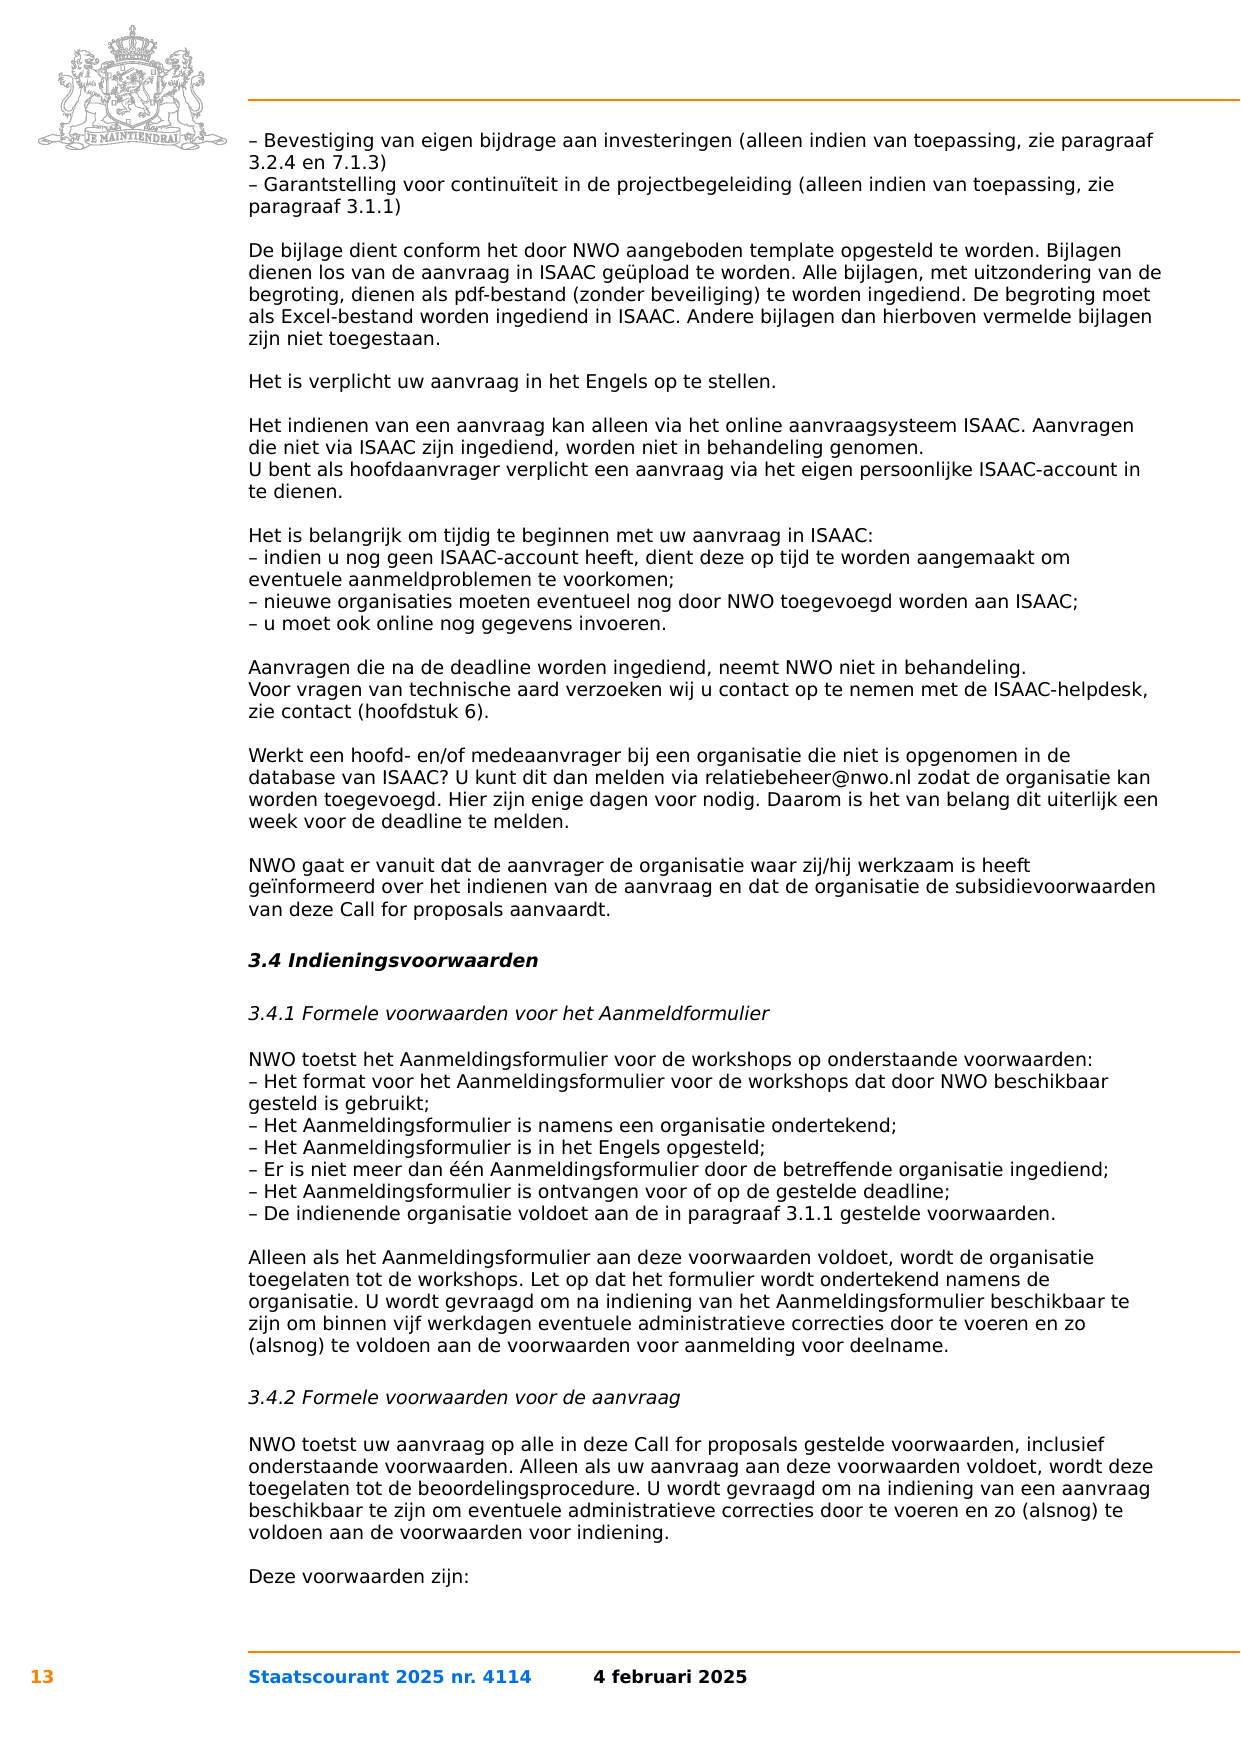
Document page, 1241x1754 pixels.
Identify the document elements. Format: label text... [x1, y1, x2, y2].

text De bijlage dient conform het door NWO aangeboden template opgesteld te worden. Bijlagen dienen los van de aanvraag in ISAAC geüpload te worden. Alle bijlagen, met uitzondering van de begroting, dienen als pdf-bestand (zonder beveiliging) te worden ingediend. De begroting moet als Excel-bestand worden ingediend in ISAAC. Andere bijlagen dan hierboven vermelde bijlagen zijn niet toegestaan. [248, 240, 1163, 349]
text Het is verplicht uw aanvraag in het Engels op te stellen. [248, 371, 1163, 393]
text – Garantstelling voor continuïteit in de projectbegeleiding (alleen indien van toepassing, zie paragraaf 3.1.1) [248, 174, 1163, 218]
subtitle 3.4.1 Formele voorwaarden voor het Aanmeldformulier [248, 1002, 1163, 1024]
subtitle 3.4 Indieningsvoorwaarden [248, 950, 1163, 972]
text NWO toetst het Aanmeldingsformulier voor de workshops op onderstaande voorwaarden: [248, 1049, 1163, 1071]
subtitle 3.4.2 Formele voorwaarden voor de aanvraag [248, 1387, 1163, 1409]
text – Er is niet meer dan één Aanmeldingsformulier door de betreffende organisatie ingediend; [248, 1159, 1163, 1181]
text Voor vragen van technische aard verzoeken wij u contact op te nemen met de ISAAC-helpdesk, zie contact (hoofdstuk 6). [248, 679, 1163, 723]
text – nieuwe organisaties moeten eventueel nog door NWO toegevoegd worden aan ISAAC; [248, 591, 1163, 613]
text Het indienen van een aanvraag kan alleen via het online aanvraagsysteem ISAAC. Aanvragen die niet via ISAAC zijn ingediend, worden niet in behandeling genomen. [248, 415, 1163, 459]
text Aanvragen die na de deadline worden ingediend, neemt NWO niet in behandeling. [248, 657, 1163, 679]
text U bent als hoofdaanvrager verplicht een aanvraag via het eigen persoonlijke ISAAC-account in te dienen. [248, 459, 1163, 503]
text NWO gaat er vanuit dat de aanvrager de organisatie waar zij/hij werkzaam is heeft geïnformeerd over het indienen van de aanvraag en dat de organisatie de subsidievoorwaarden van deze Call for proposals aanvaardt. [248, 854, 1163, 920]
text – u moet ook online nog gegevens invoeren. [248, 613, 1163, 635]
text – indien u nog geen ISAAC-account heeft, dient deze op tijd te worden aangemaakt om eventuele aanmeldproblemen te voorkomen; [248, 547, 1163, 591]
text – Bevestiging van eigen bijdrage aan investeringen (alleen indien van toepassing, zie paragraaf 3.2.4 en 7.1.3) [248, 130, 1163, 174]
picture [38, 25, 227, 150]
text NWO toetst uw aanvraag op alle in deze Call for proposals gestelde voorwaarden, inclusief onderstaande voorwaarden. Alleen als uw aanvraag aan deze voorwaarden voldoet, wordt deze toegelaten tot de beoordelingsprocedure. U wordt gevraagd om na indiening van een aanvraag beschikbaar te zijn om eventuele administratieve correcties door te voeren en zo (alsnog) te voldoen aan de voorwaarden voor indiening. [248, 1434, 1163, 1544]
text Werkt een hoofd- en/of medeaanvrager bij een organisatie die niet is opgenomen in de database van ISAAC? U kunt dit dan melden via relatiebeheer@nwo.nl zodat de organisatie kan worden toegevoegd. Hier zijn enige dagen voor nodig. Daarom is het van belang dit uiterlijk een week voor de deadline te melden. [248, 745, 1163, 833]
text – De indienende organisatie voldoet aan de in paragraaf 3.1.1 gestelde voorwaarden. [248, 1203, 1163, 1225]
text Het is belangrijk om tijdig te beginnen met uw aanvraag in ISAAC: [248, 525, 1163, 547]
text Alleen als het Aanmeldingsformulier aan deze voorwaarden voldoet, wordt de organisatie toegelaten tot de workshops. Let op dat het formulier wordt ondertekend namens de organisatie. U wordt gevraagd om na indiening van het Aanmeldingsformulier beschikbaar te zijn om binnen vijf werkdagen eventuele administratieve correcties door te voeren en zo (alsnog) te voldoen aan de voorwaarden voor aanmelding voor deelname. [248, 1247, 1163, 1357]
text – Het Aanmeldingsformulier is in het Engels opgesteld; [248, 1137, 1163, 1159]
text – Het Aanmeldingsformulier is namens een organisatie ondertekend; [248, 1115, 1163, 1137]
text Deze voorwaarden zijn: [248, 1566, 1163, 1588]
text – Het Aanmeldingsformulier is ontvangen voor of op de gestelde deadline; [248, 1181, 1163, 1203]
text – Het format voor het Aanmeldingsformulier voor de workshops dat door NWO beschikbaar gesteld is gebruikt; [248, 1071, 1163, 1115]
